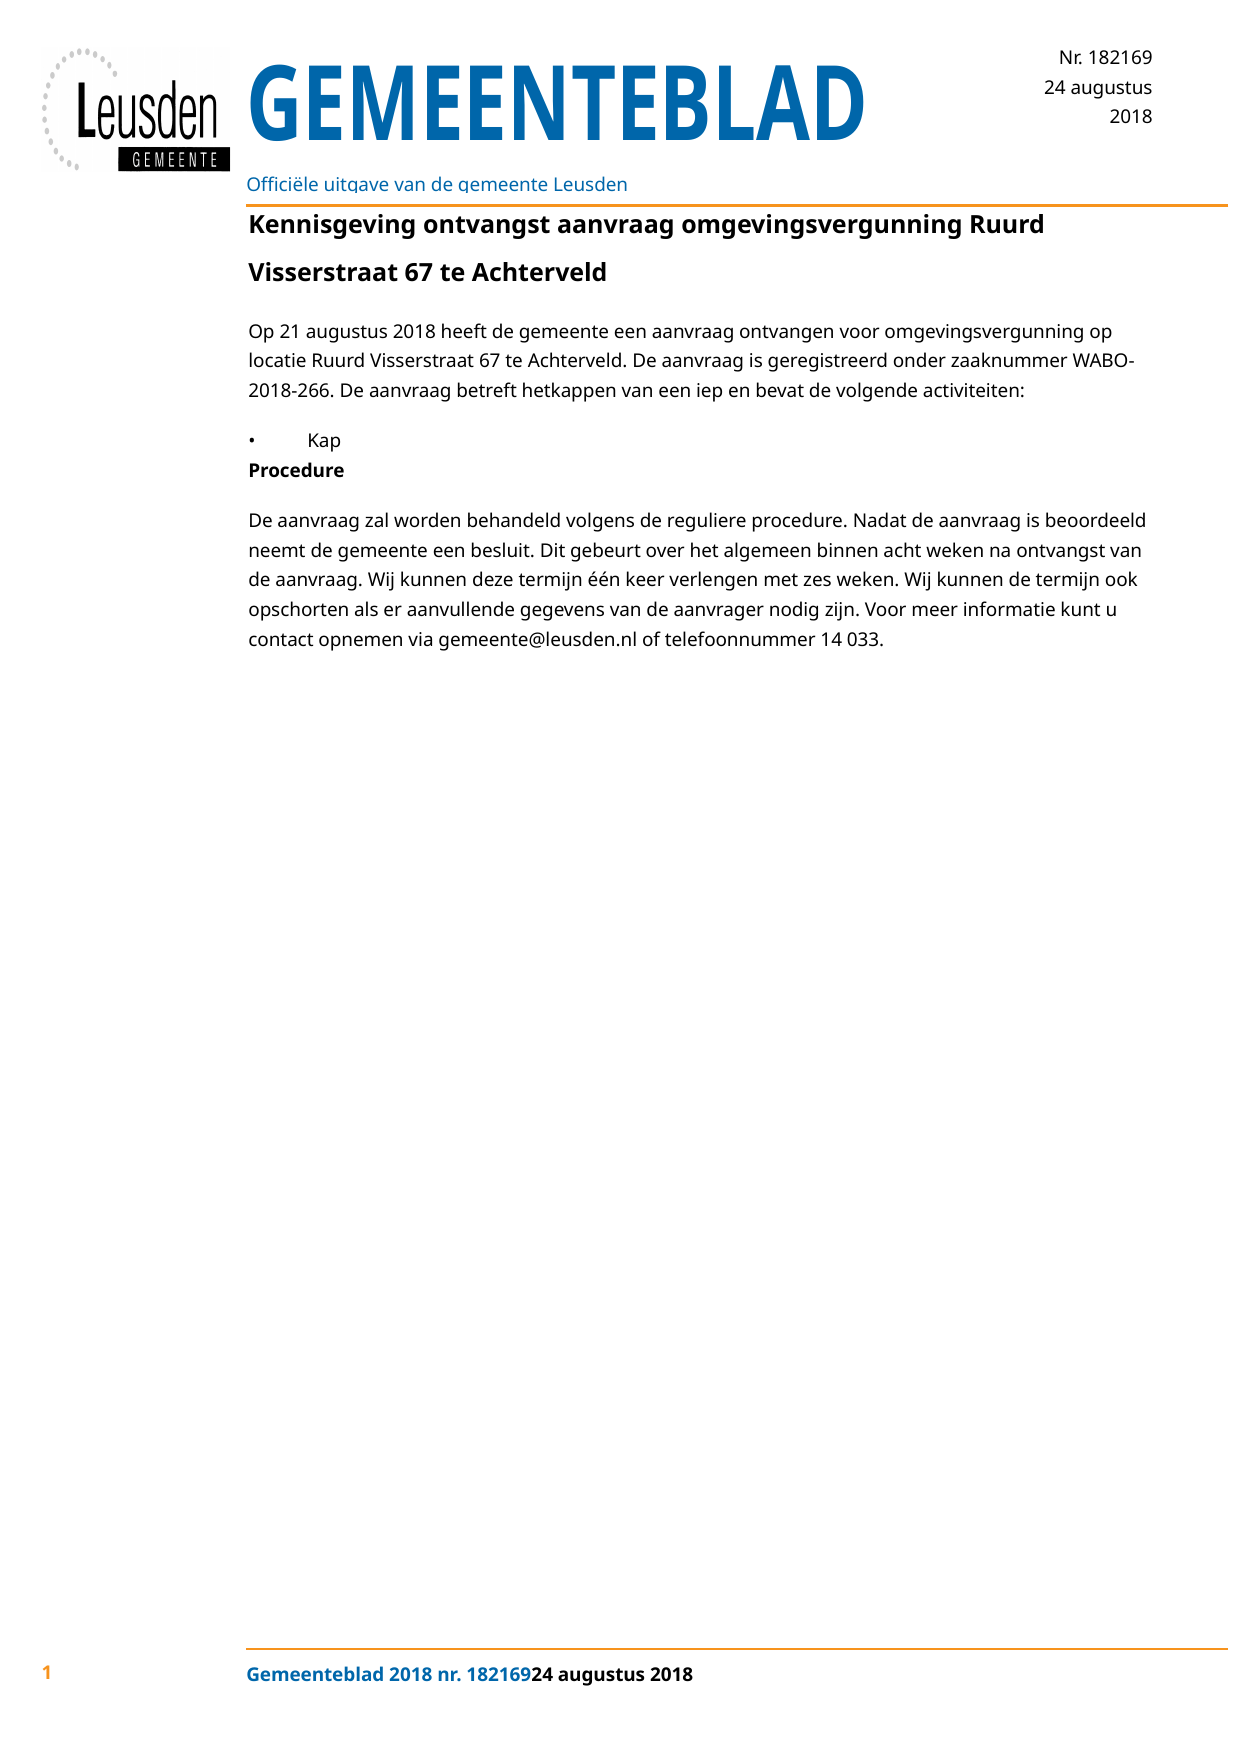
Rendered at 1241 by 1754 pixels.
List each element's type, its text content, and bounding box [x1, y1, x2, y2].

text Procedure [248, 457, 1152, 483]
text Kennisgeving ontvangst aanvraag omgevingsvergunning Ruurd Visserstraat 67 te Achterveld [248, 207, 1152, 288]
text De aanvraag zal worden behandeld volgens de reguliere procedure. Nadat de aanvraag is beoordeeld neemt de gemeente een besluit. Dit gebeurt over het algemeen binnen acht weken na ontvangst van de aanvraag. Wij kunnen deze termijn één keer verlengen met zes weken. Wij kunnen de termijn ook opschorten als er aanvullende gegevens van de aanvrager nodig zijn. Voor meer informatie kunt u contact opnemen via gemeente@leusden.nl of telefoonnummer 14 033. [248, 507, 1152, 652]
picture [41, 47, 231, 172]
text Op 21 augustus 2018 heeft de gemeente een aanvraag ontvangen voor omgevingsvergunning op locatie Ruurd Visserstraat 67 te Achterveld. De aanvraag is geregistreerd onder zaaknummer WABO-2018-266. De aanvraag betreft hetkappen van een iep en bevat de volgende activiteiten: [248, 318, 1152, 403]
list Kap [248, 427, 1152, 453]
